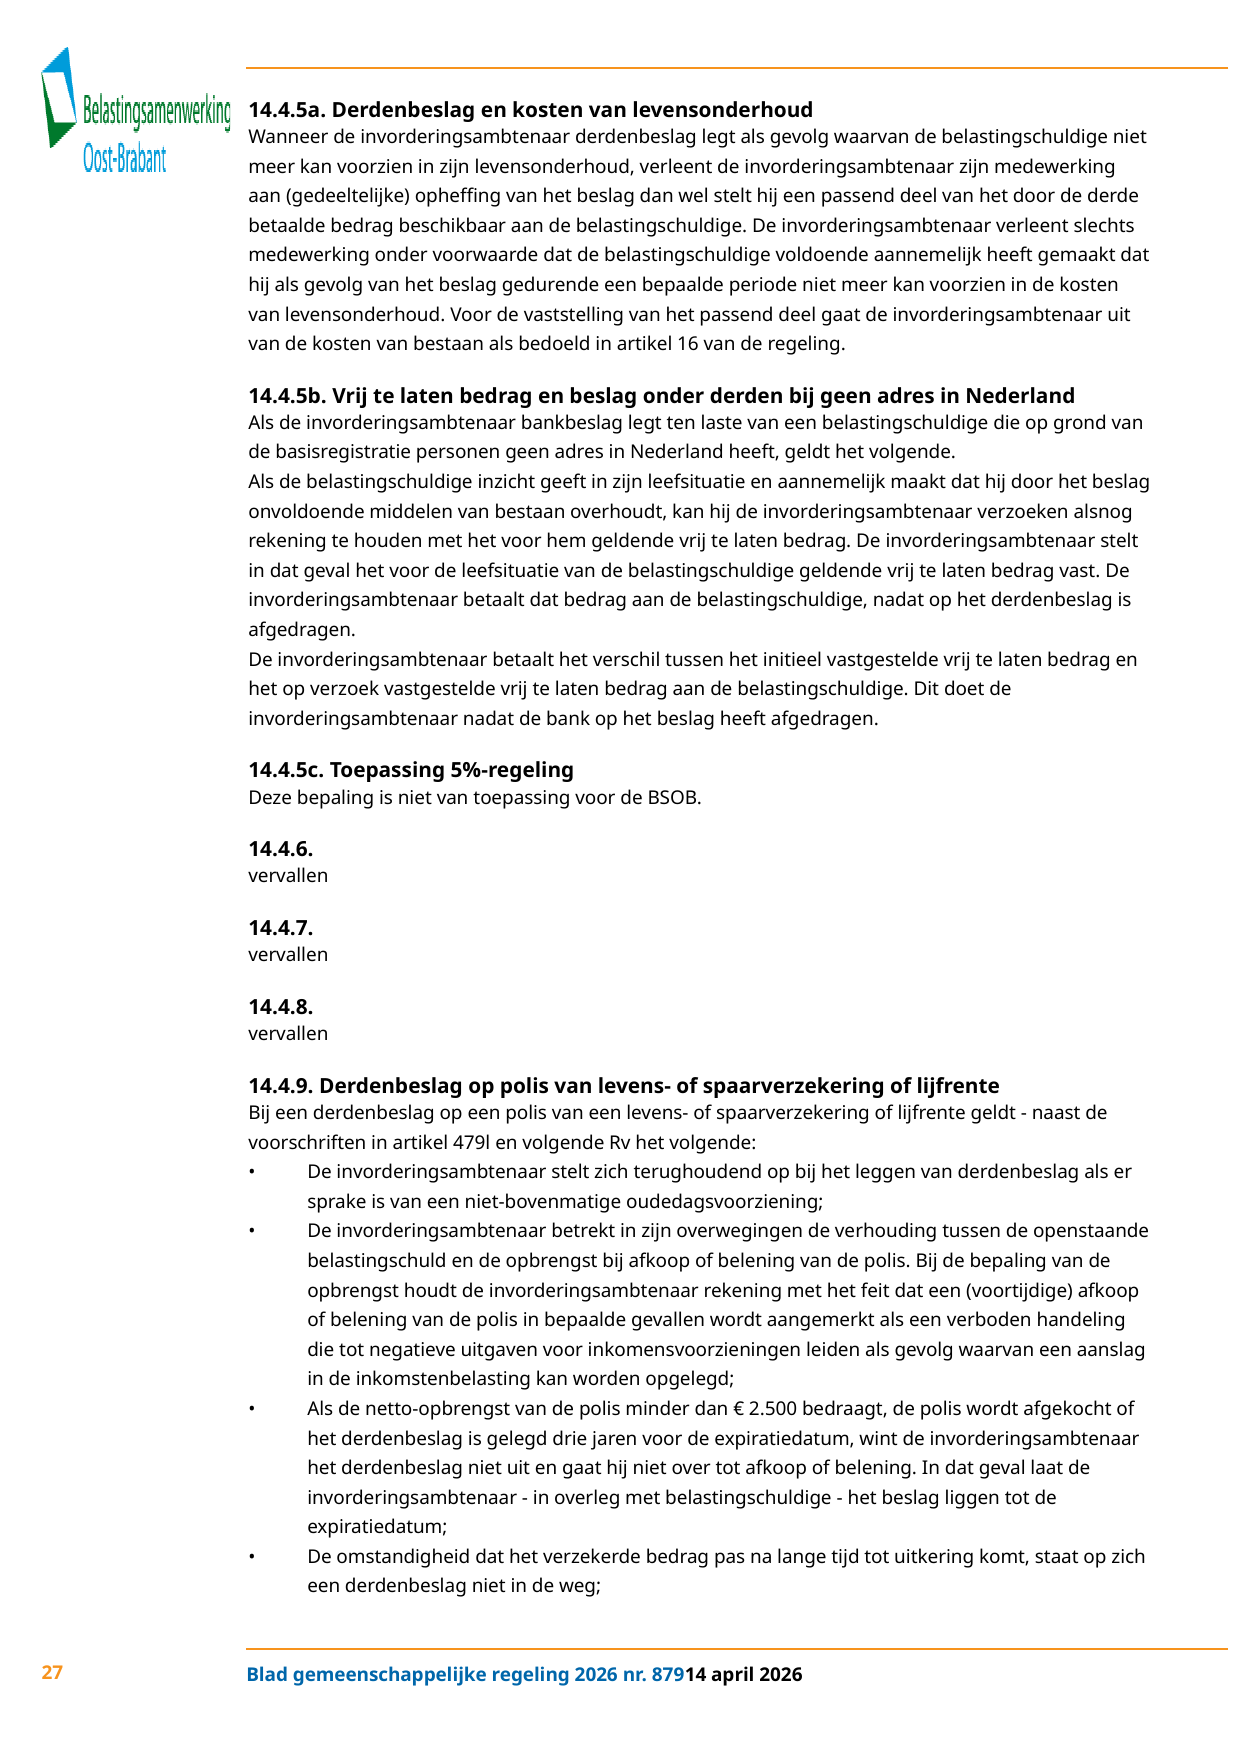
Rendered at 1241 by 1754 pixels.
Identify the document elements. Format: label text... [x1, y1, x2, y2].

text De invorderingsambtenaar betaalt het verschil tussen het initieel vastgestelde vrij te laten bedrag en het op verzoek vastgestelde vrij te laten bedrag aan de belastingschuldige. Dit doet de invorderingsambtenaar nadat de bank op het beslag heeft afgedragen. [248, 646, 1152, 731]
text 14.4.5a. Derdenbeslag en kosten van levensonderhoud [248, 95, 1152, 123]
text vervallen [248, 1020, 1152, 1046]
text 14.4.7. [248, 913, 1152, 942]
picture [41, 47, 231, 172]
text 14.4.8. [248, 992, 1152, 1020]
text Deze bepaling is niet van toepassing voor de BSOB. [248, 784, 1152, 809]
text 14.4.5b. Vrij te laten bedrag en beslag onder derden bij geen adres in Nederland [248, 381, 1152, 409]
text Als de belastingschuldige inzicht geeft in zijn leefsituatie en aannemelijk maakt dat hij door het beslag onvoldoende middelen van bestaan overhoudt, kan hij de invorderingsambtenaar verzoeken alsnog rekening te houden met het voor hem geldende vrij te laten bedrag. De invorderingsambtenaar stelt in dat geval het voor de leefsituatie van de belastingschuldige geldende vrij te laten bedrag vast. De invorderingsambtenaar betaalt dat bedrag aan de belastingschuldige, nadat op het derdenbeslag is afgedragen. [248, 468, 1152, 642]
text 14.4.5c. Toepassing 5%-regeling [248, 755, 1152, 784]
text Bij een derdenbeslag op een polis van een levens- of spaarverzekering of lijfrente geldt - naast de voorschriften in artikel 479l en volgende Rv het volgende: [248, 1099, 1152, 1154]
picture [100, 161, 105, 172]
text 14.4.9. Derdenbeslag op polis van levens- of spaarverzekering of lijfrente [248, 1071, 1152, 1099]
text Wanneer de invorderingsambtenaar derdenbeslag legt als gevolg waarvan de belastingschuldige niet meer kan voorzien in zijn levensonderhoud, verleent de invorderingsambtenaar zijn medewerking aan (gedeeltelijke) opheffing van het beslag dan wel stelt hij een passend deel van het door de derde betaalde bedrag beschikbaar aan de belastingschuldige. De invorderingsambtenaar verleent slechts medewerking onder voorwaarde dat de belastingschuldige voldoende aannemelijk heeft gemaakt dat hij als gevolg van het beslag gedurende een bepaalde periode niet meer kan voorzien in de kosten van levensonderhoud. Voor de vaststelling van het passend deel gaat de invorderingsambtenaar uit van de kosten van bestaan als bedoeld in artikel 16 van de regeling. [248, 123, 1152, 356]
list De invorderingsambtenaar stelt zich terughoudend op bij het leggen van derdenbeslag als er sprake is van een niet-bovenmatige oudedagsvoorziening; [248, 1158, 1152, 1214]
list De invorderingsambtenaar betrekt in zijn overwegingen de verhouding tussen de openstaande belastingschuld en de opbrengst bij afkoop of belening van de polis. Bij de bepaling van de opbrengst houdt de invorderingsambtenaar rekening met het feit dat een (voortijdige) afkoop of belening van de polis in bepaalde gevallen wordt aangemerkt als een verboden handeling die tot negatieve uitgaven voor inkomensvoorzieningen leiden als gevolg waarvan een aanslag in de inkomstenbelasting kan worden opgelegd; [248, 1218, 1152, 1391]
text 14.4.6. [248, 834, 1152, 863]
text Als de invorderingsambtenaar bankbeslag legt ten laste van een belastingschuldige die op grond van de basisregistratie personen geen adres in Nederland heeft, geldt het volgende. [248, 409, 1152, 464]
list De omstandigheid dat het verzekerde bedrag pas na lange tijd tot uitkering komt, staat op zich een derdenbeslag niet in de weg; [248, 1543, 1152, 1598]
picture [91, 163, 96, 172]
text vervallen [248, 942, 1152, 967]
list Als de netto-opbrengst van de polis minder dan € 2.500 bedraagt, de polis wordt afgekocht of het derdenbeslag is gelegd drie jaren voor de expiratiedatum, wint de invorderingsambtenaar het derdenbeslag niet uit en gaat hij niet over tot afkoop of belening. In dat geval laat de invorderingsambtenaar - in overleg met belastingschuldige - het beslag liggen tot de expiratiedatum; [248, 1395, 1152, 1539]
text vervallen [248, 863, 1152, 888]
picture [129, 155, 134, 172]
picture [86, 146, 91, 169]
